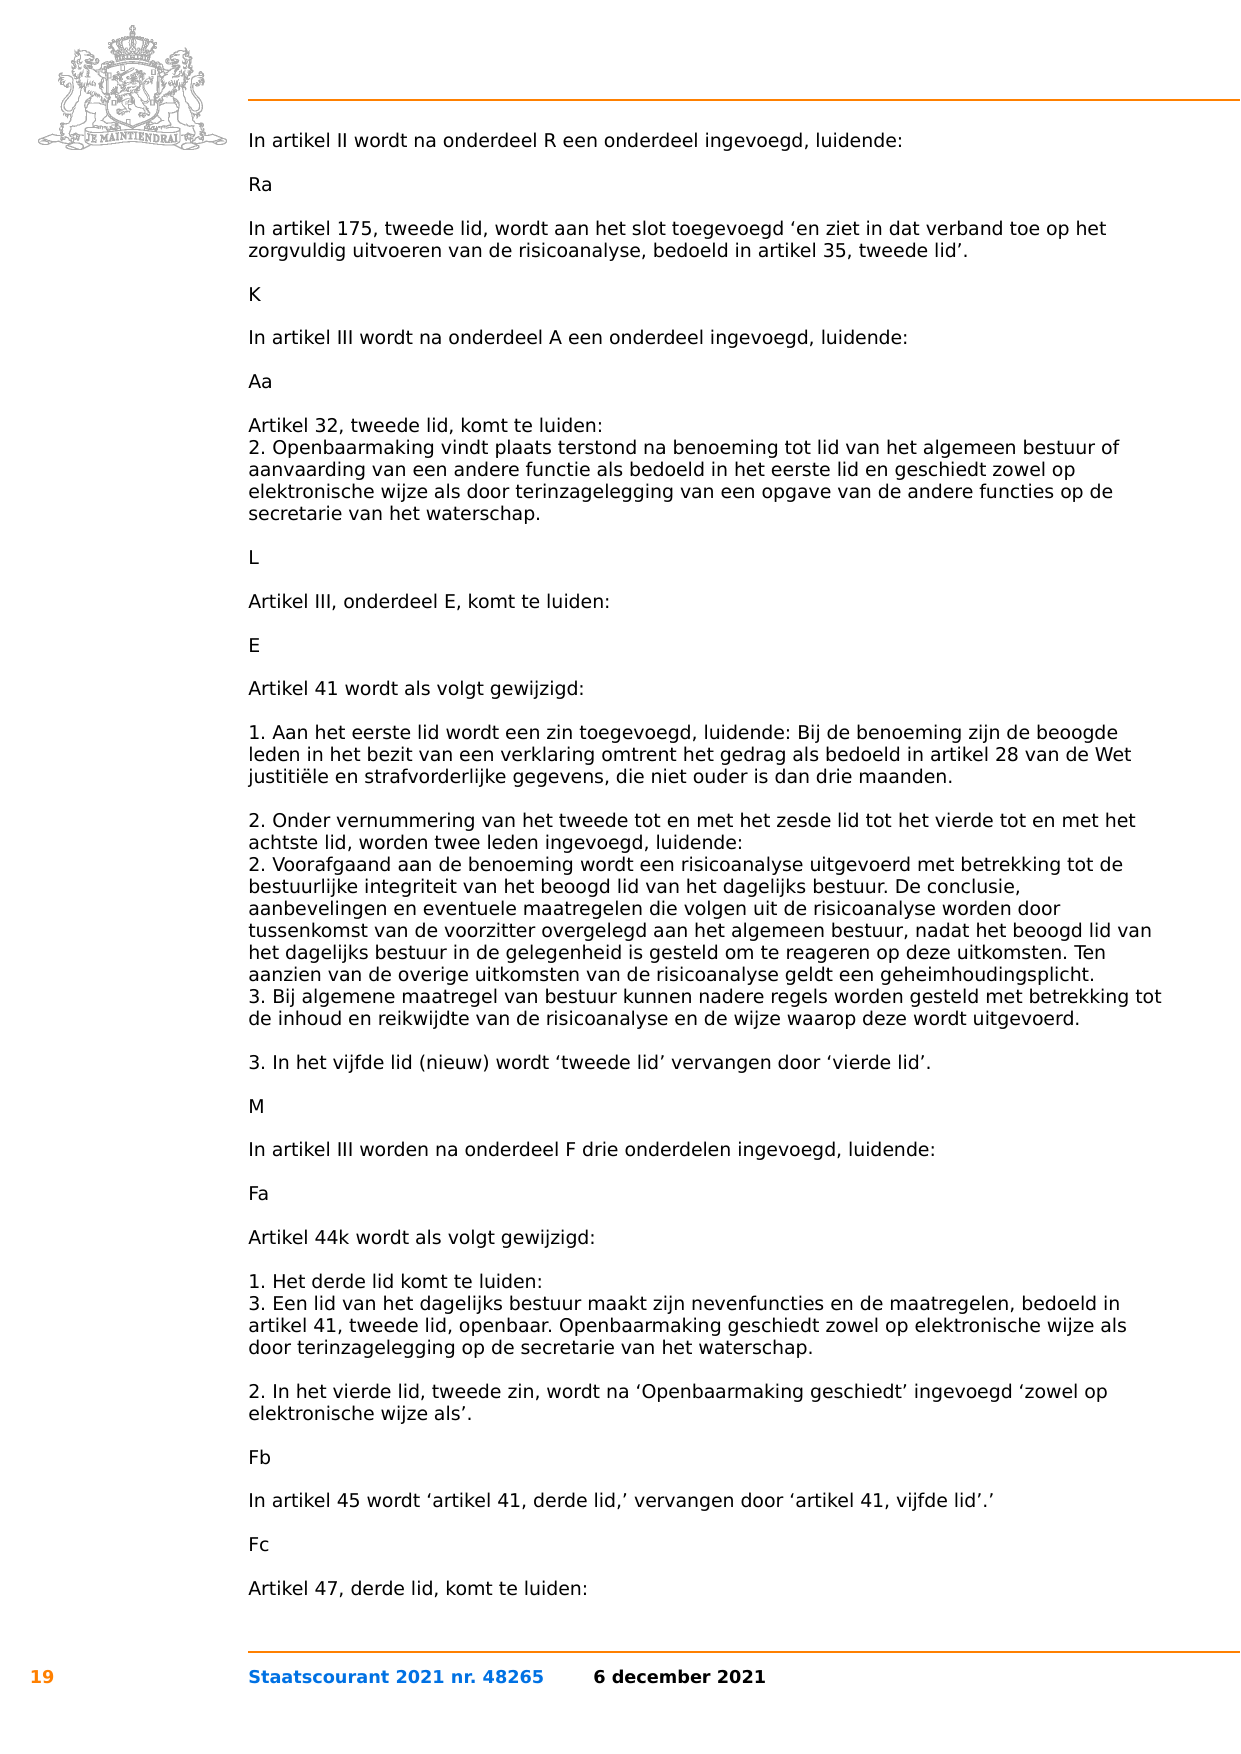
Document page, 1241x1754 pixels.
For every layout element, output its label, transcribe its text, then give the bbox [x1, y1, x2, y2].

text 3. In het vijfde lid (nieuw) wordt ‘tweede lid’ vervangen door ‘vierde lid’. [248, 1052, 1163, 1074]
text 2. Onder vernummering van het tweede tot en met het zesde lid tot het vierde tot en met het achtste lid, worden twee leden ingevoegd, luidende: [248, 810, 1163, 854]
text In artikel III worden na onderdeel F drie onderdelen ingevoegd, luidende: [248, 1139, 1163, 1161]
text 3. Bij algemene maatregel van bestuur kunnen nadere regels worden gesteld met betrekking tot de inhoud en reikwijdte van de risicoanalyse en de wijze waarop deze wordt uitgevoerd. [248, 986, 1163, 1030]
text 1. Het derde lid komt te luiden: [248, 1271, 1163, 1293]
text Fc [248, 1534, 1163, 1556]
text Ra [248, 174, 1163, 196]
text Artikel 41 wordt als volgt gewijzigd: [248, 678, 1163, 700]
text K [248, 283, 1163, 305]
text Artikel 32, tweede lid, komt te luiden: [248, 415, 1163, 437]
text In artikel 175, tweede lid, wordt aan het slot toegevoegd ‘en ziet in dat verband toe op het zorgvuldig uitvoeren van de risicoanalyse, bedoeld in artikel 35, tweede lid’. [248, 218, 1163, 262]
text 1. Aan het eerste lid wordt een zin toegevoegd, luidende: Bij de benoeming zijn de beoogde leden in het bezit van een verklaring omtrent het gedrag als bedoeld in artikel 28 van de Wet justitiële en strafvorderlijke gegevens, die niet ouder is dan drie maanden. [248, 722, 1163, 788]
picture [38, 25, 227, 150]
text M [248, 1096, 1163, 1117]
text In artikel III wordt na onderdeel A een onderdeel ingevoegd, luidende: [248, 327, 1163, 349]
text Artikel III, onderdeel E, komt te luiden: [248, 591, 1163, 613]
text 2. Openbaarmaking vindt plaats terstond na benoeming tot lid van het algemeen bestuur of aanvaarding van een andere functie als bedoeld in het eerste lid en geschiedt zowel op elektronische wijze als door terinzagelegging van een opgave van de andere functies op de secretarie van het waterschap. [248, 437, 1163, 525]
text 2. Voorafgaand aan de benoeming wordt een risicoanalyse uitgevoerd met betrekking tot de bestuurlijke integriteit van het beoogd lid van het dagelijks bestuur. De conclusie, aanbevelingen en eventuele maatregelen die volgen uit de risicoanalyse worden door tussenkomst van de voorzitter overgelegd aan het algemeen bestuur, nadat het beoogd lid van het dagelijks bestuur in de gelegenheid is gesteld om te reageren op deze uitkomsten. Ten aanzien van de overige uitkomsten van de risicoanalyse geldt een geheimhoudingsplicht. [248, 854, 1163, 986]
text Aa [248, 371, 1163, 393]
text L [248, 547, 1163, 569]
text Artikel 44k wordt als volgt gewijzigd: [248, 1227, 1163, 1249]
text Fa [248, 1183, 1163, 1205]
text Fb [248, 1447, 1163, 1468]
text In artikel II wordt na onderdeel R een onderdeel ingevoegd, luidende: [248, 130, 1163, 152]
text 3. Een lid van het dagelijks bestuur maakt zijn nevenfuncties en de maatregelen, bedoeld in artikel 41, tweede lid, openbaar. Openbaarmaking geschiedt zowel op elektronische wijze als door terinzagelegging op de secretarie van het waterschap. [248, 1293, 1163, 1359]
text E [248, 634, 1163, 656]
text 2. In het vierde lid, tweede zin, wordt na ‘Openbaarmaking geschiedt’ ingevoegd ‘zowel op elektronische wijze als’. [248, 1381, 1163, 1425]
text Artikel 47, derde lid, komt te luiden: [248, 1578, 1163, 1600]
text In artikel 45 wordt ‘artikel 41, derde lid,’ vervangen door ‘artikel 41, vijfde lid’.’ [248, 1490, 1163, 1512]
